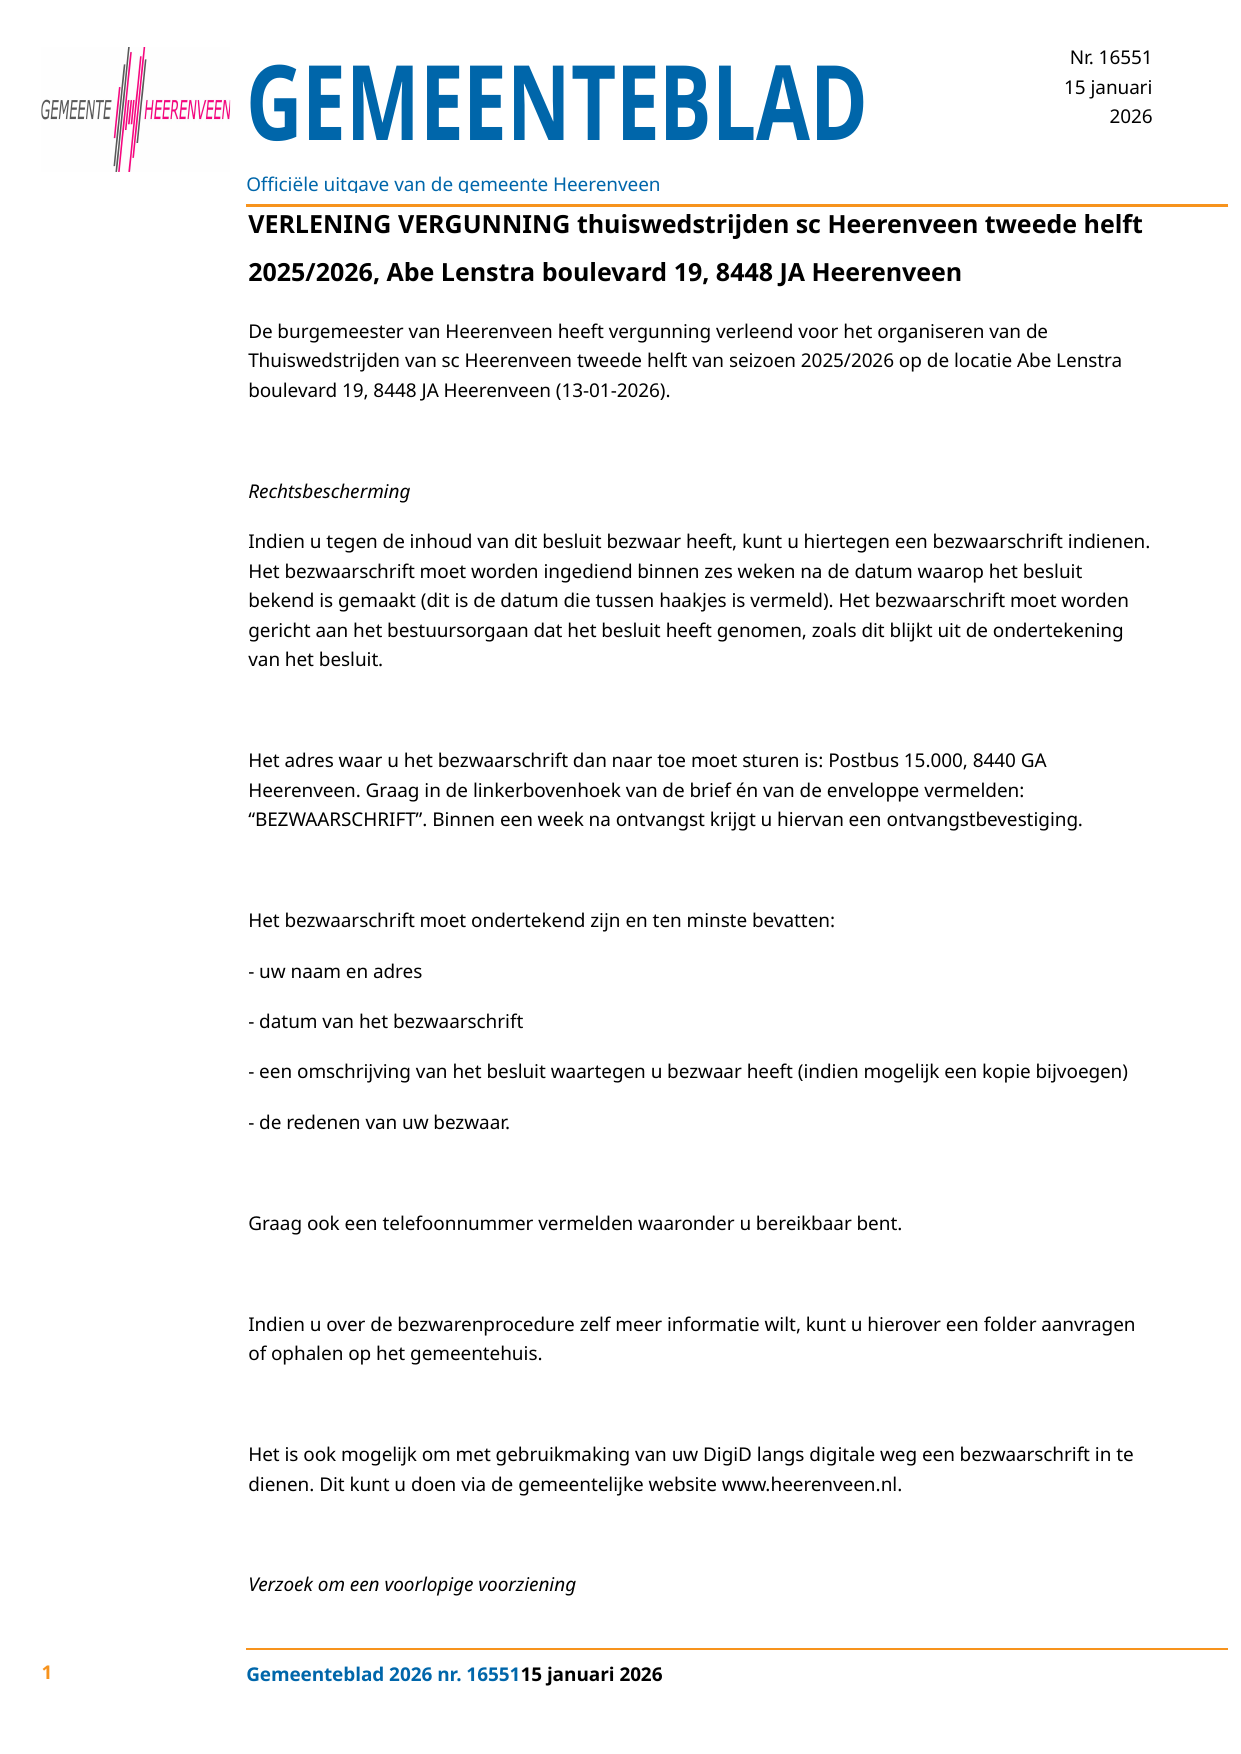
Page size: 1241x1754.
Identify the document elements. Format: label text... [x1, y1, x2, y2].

text Indien u tegen de inhoud van dit besluit bezwaar heeft, kunt u hiertegen een bezwaarschrift indienen. Het bezwaarschrift moet worden ingediend binnen zes weken na de datum waarop het besluit bekend is gemaakt (dit is de datum die tussen haakjes is vermeld). Het bezwaarschrift moet worden gericht aan het bestuursorgaan dat het besluit heeft genomen, zoals dit blijkt uit de ondertekening van het besluit. [248, 528, 1152, 672]
text - de redenen van uw bezwaar. [248, 1109, 1152, 1135]
text Het bezwaarschrift moet ondertekend zijn en ten minste bevatten: [248, 907, 1152, 933]
text Verzoek om een voorlopige voorziening [248, 1572, 1152, 1597]
text Graag ook een telefoonnummer vermelden waaronder u bereikbaar bent. [248, 1210, 1152, 1236]
text Rechtsbescherming [248, 478, 1152, 504]
text - uw naam en adres [248, 958, 1152, 984]
picture [41, 47, 231, 172]
text De burgemeester van Heerenveen heeft vergunning verleend voor het organiseren van de Thuiswedstrijden van sc Heerenveen tweede helft van seizoen 2025/2026 op de locatie Abe Lenstra boulevard 19, 8448 JA Heerenveen (13-01-2026). [248, 318, 1152, 403]
text Het is ook mogelijk om met gebruikmaking van uw DigiD langs digitale weg een bezwaarschrift in te dienen. Dit kunt u doen via de gemeentelijke website www.heerenveen.nl. [248, 1441, 1152, 1497]
text - een omschrijving van het besluit waartegen u bezwaar heeft (indien mogelijk een kopie bijvoegen) [248, 1059, 1152, 1084]
text Het adres waar u het bezwaarschrift dan naar toe moet sturen is: Postbus 15.000, 8440 GA Heerenveen. Graag in de linkerbovenhoek van de brief én van de enveloppe vermelden: “BEZWAARSCHRIFT”. Binnen een week na ontvangst krijgt u hiervan een ontvangstbevestiging. [248, 747, 1152, 832]
text - datum van het bezwaarschrift [248, 1008, 1152, 1034]
text Indien u over de bezwarenprocedure zelf meer informatie wilt, kunt u hierover een folder aanvragen of ophalen op het gemeentehuis. [248, 1311, 1152, 1366]
text VERLENING VERGUNNING thuiswedstrijden sc Heerenveen tweede helft 2025/2026, Abe Lenstra boulevard 19, 8448 JA Heerenveen [248, 207, 1152, 288]
